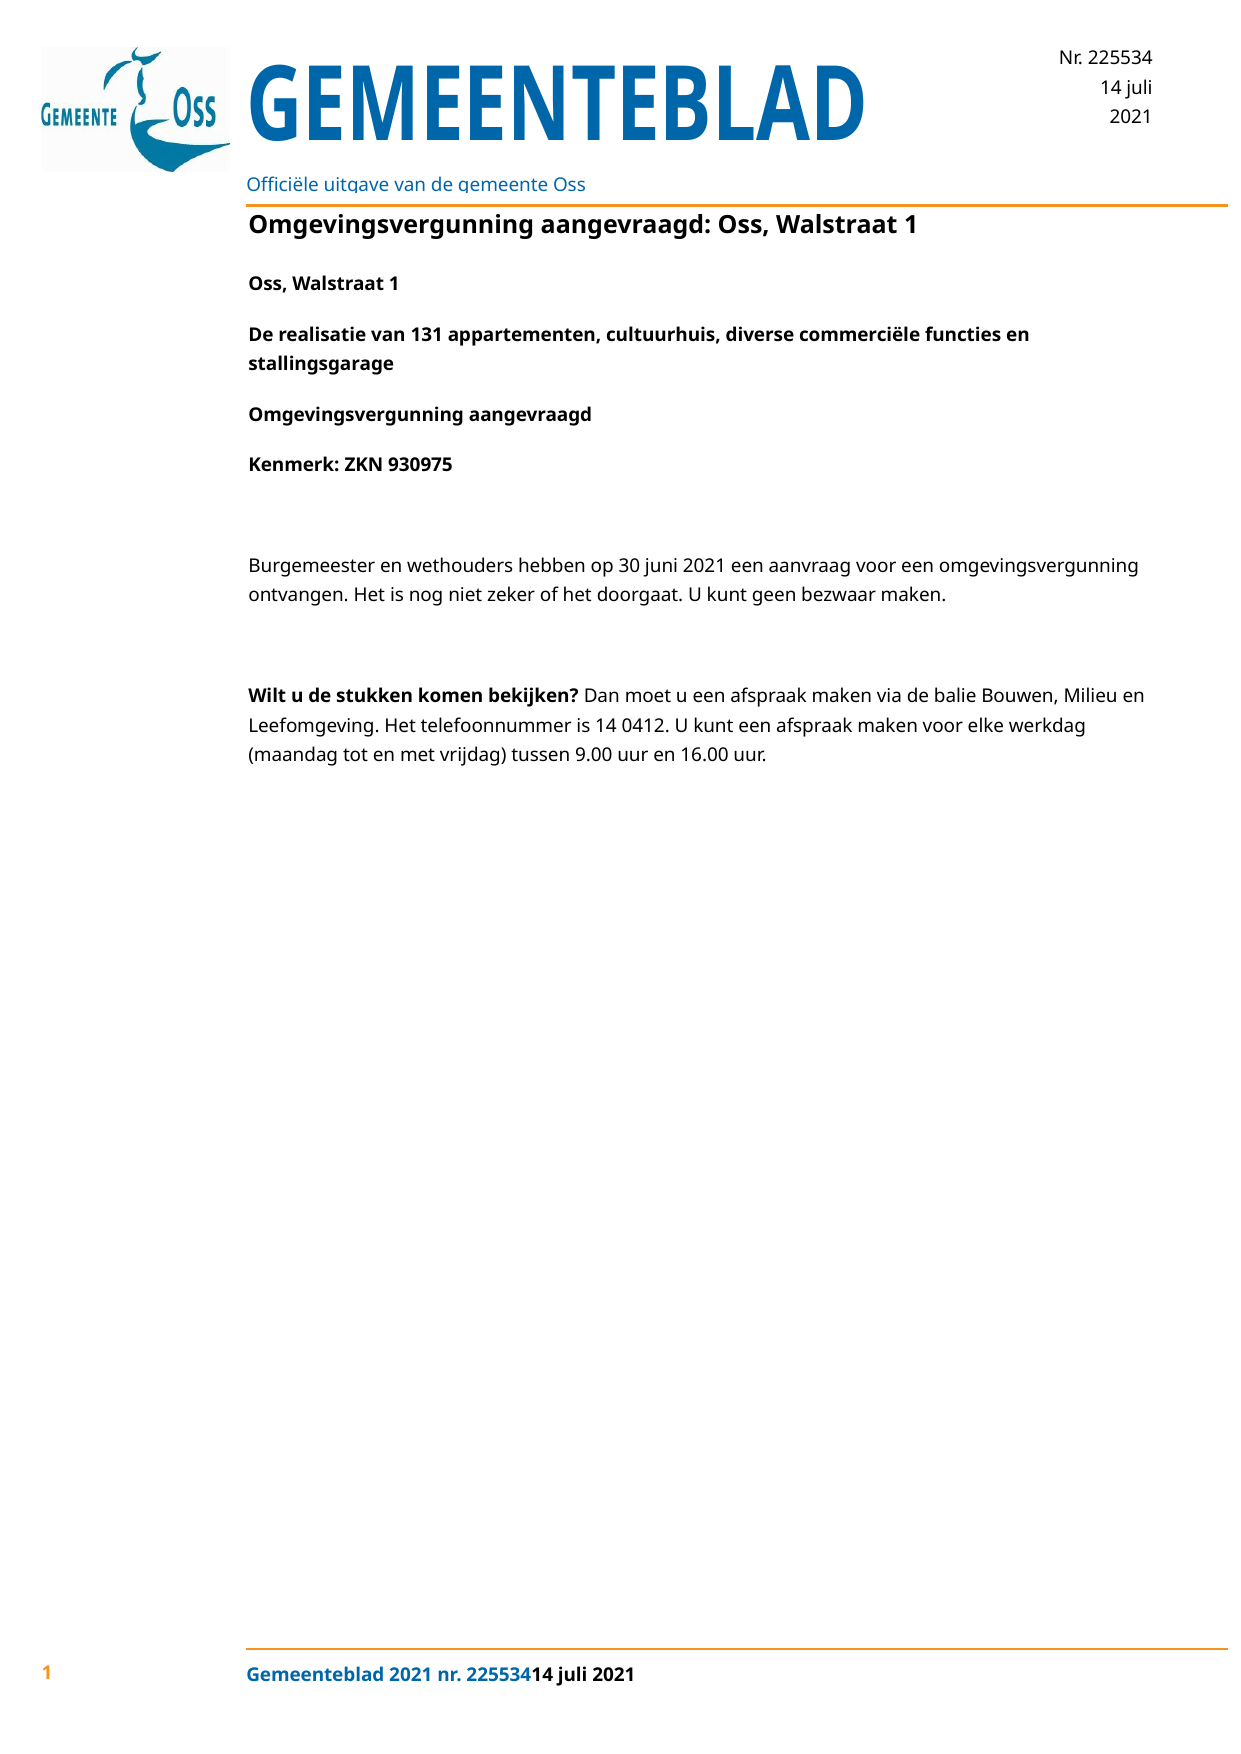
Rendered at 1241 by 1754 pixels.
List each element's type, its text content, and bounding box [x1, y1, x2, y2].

text Omgevingsvergunning aangevraagd [248, 401, 1152, 426]
text Kenmerk: ZKN 930975 [248, 451, 1152, 477]
text De realisatie van 131 appartementen, cultuurhuis, diverse commerciële functies en stallingsgarage [248, 321, 1152, 376]
text Wilt u de stukken komen bekijken? Dan moet u een afspraak maken via de balie Bouwen, Milieu en Leefomgeving. Het telefoonnummer is 14 0412. U kunt een afspraak maken voor elke werkdag (maandag tot en met vrijdag) tussen 9.00 uur en 16.00 uur. [248, 682, 1152, 767]
picture [41, 47, 231, 172]
text Burgemeester en wethouders hebben op 30 juni 2021 een aanvraag voor een omgevingsvergunning ontvangen. Het is nog niet zeker of het doorgaat. U kunt geen bezwaar maken. [248, 552, 1152, 607]
text Omgevingsvergunning aangevraagd: Oss, Walstraat 1 [248, 207, 1152, 241]
text Oss, Walstraat 1 [248, 270, 1152, 296]
